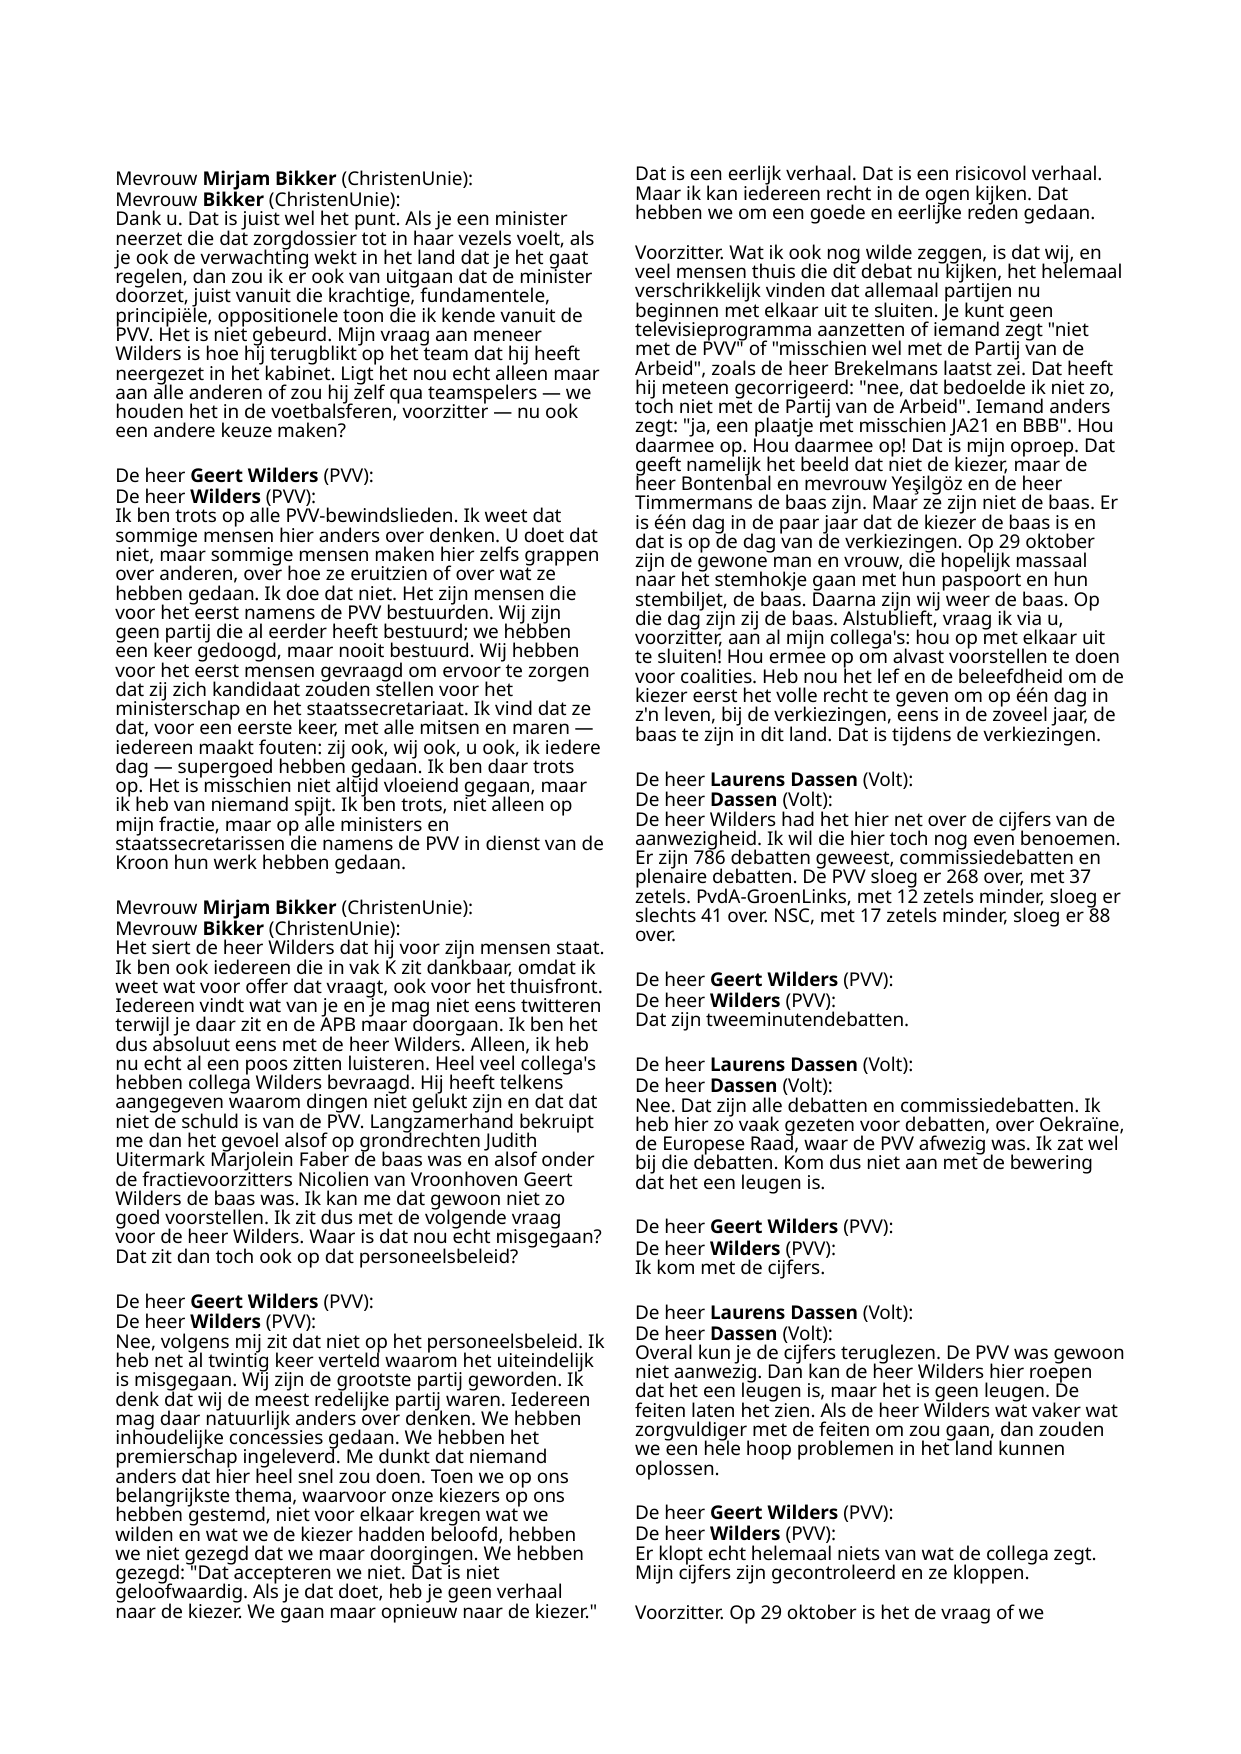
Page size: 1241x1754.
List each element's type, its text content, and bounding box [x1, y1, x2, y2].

text De heer Dassen (Volt): [635, 1324, 1125, 1344]
text De heer Geert Wilders (PVV): [115, 462, 605, 488]
text De heer Geert Wilders (PVV): [115, 1288, 605, 1313]
text De heer Dassen (Volt): [635, 791, 1125, 811]
text Ik kom met de cijfers. [635, 1259, 1125, 1278]
text De heer Geert Wilders (PVV): [635, 1214, 1125, 1239]
text Voorzitter. Wat ik ook nog wilde zeggen, is dat wij, en veel mensen thuis die dit debat nu kijken, het helemaal verschrikkelijk vinden dat allemaal partijen nu beginnen met elkaar uit te sluiten. Je kunt geen televisieprogramma aanzetten of iemand zegt "niet met de PVV" of "misschien wel met de Partij van de Arbeid", zoals de heer Brekelmans laatst zei. Dat heeft hij meteen gecorrigeerd: "nee, dat bedoelde ik niet zo, toch niet met de Partij van de Arbeid". Iemand anders zegt: "ja, een plaatje met misschien JA21 en BBB". Hou daarmee op. Hou daarmee op! Dat is mijn oproep. Dat geeft namelijk het beeld dat niet de kiezer, maar de heer Bontenbal en mevrouw Yeşilgöz en de heer Timmermans de baas zijn. Maar ze zijn niet de baas. Er is één dag in de paar jaar dat de kiezer de baas is en dat is op de dag van de verkiezingen. Op 29 oktober zijn de gewone man en vrouw, die hopelijk massaal naar het stemhokje gaan met hun paspoort en hun stembiljet, de baas. Daarna zijn wij weer de baas. Op die dag zijn zij de baas. Alstublieft, vraag ik via u, voorzitter, aan al mijn collega's: hou op met elkaar uit te sluiten! Hou ermee op om alvast voorstellen te doen voor coalities. Heb nou het lef en de beleefdheid om de kiezer eerst het volle recht te geven om op één dag in z'n leven, bij de verkiezingen, eens in de zoveel jaar, de baas te zijn in dit land. Dat is tijdens de verkiezingen. [635, 244, 1125, 745]
text De heer Laurens Dassen (Volt): [635, 1299, 1125, 1324]
text Ik ben trots op alle PVV-bewindslieden. Ik weet dat sommige mensen hier anders over denken. U doet dat niet, maar sommige mensen maken hier zelfs grappen over anderen, over hoe ze eruitzien of over wat ze hebben gedaan. Ik doe dat niet. Het zijn mensen die voor het eerst namens de PVV bestuurden. Wij zijn geen partij die al eerder heeft bestuurd; we hebben een keer gedoogd, maar nooit bestuurd. Wij hebben voor het eerst mensen gevraagd om ervoor te zorgen dat zij zich kandidaat zouden stellen voor het ministerschap en het staatssecretariaat. Ik vind dat ze dat, voor een eerste keer, met alle mitsen en maren — iedereen maakt fouten: zij ook, wij ook, u ook, ik iedere dag — supergoed hebben gedaan. Ik ben daar trots op. Het is misschien niet altijd vloeiend gegaan, maar ik heb van niemand spijt. Ik ben trots, niet alleen op mijn fractie, maar op alle ministers en staatssecretarissen die namens de PVV in dienst van de Kroon hun werk hebben gedaan. [115, 507, 605, 873]
text Voorzitter. Op 29 oktober is het de vraag of we [635, 1604, 1125, 1623]
text Mevrouw Mirjam Bikker (ChristenUnie): [115, 894, 605, 920]
text De heer Dassen (Volt): [635, 1077, 1125, 1097]
text De heer Laurens Dassen (Volt): [635, 766, 1125, 791]
text Er klopt echt helemaal niets van wat de collega zegt. Mijn cijfers zijn gecontroleerd en ze kloppen. [635, 1544, 1125, 1583]
text De heer Wilders (PVV): [635, 992, 1125, 1011]
text Nee, volgens mij zit dat niet op het personeelsbeleid. Ik heb net al twintig keer verteld waarom het uiteindelijk is misgegaan. Wij zijn de grootste partij geworden. Ik denk dat wij de meest redelijke partij waren. Iedereen mag daar natuurlijk anders over denken. We hebben inhoudelijke concessies gedaan. We hebben het premierschap ingeleverd. Me dunkt dat niemand anders dat hier heel snel zou doen. Toen we op ons belangrijkste thema, waarvoor onze kiezers op ons hebben gestemd, niet voor elkaar kregen wat we wilden en wat we de kiezer hadden beloofd, hebben we niet gezegd dat we maar doorgingen. We hebben gezegd: "Dat accepteren we niet. Dat is niet geloofwaardig. Als je dat doet, heb je geen verhaal naar de kiezer. We gaan maar opnieuw naar de kiezer." [115, 1333, 605, 1622]
text De heer Laurens Dassen (Volt): [635, 1052, 1125, 1077]
text Mevrouw Mirjam Bikker (ChristenUnie): [115, 165, 605, 191]
text Mevrouw Bikker (ChristenUnie): [115, 191, 605, 210]
text De heer Geert Wilders (PVV): [635, 966, 1125, 992]
text De heer Geert Wilders (PVV): [635, 1499, 1125, 1525]
text Overal kun je de cijfers teruglezen. De PVV was gewoon niet aanwezig. Dan kan de heer Wilders hier roepen dat het een leugen is, maar het is geen leugen. De feiten laten het zien. Als de heer Wilders wat vaker wat zorgvuldiger met de feiten om zou gaan, dan zouden we een hele hoop problemen in het land kunnen oplossen. [635, 1344, 1125, 1479]
text De heer Wilders (PVV): [635, 1239, 1125, 1259]
text Het siert de heer Wilders dat hij voor zijn mensen staat. Ik ben ook iedereen die in vak K zit dankbaar, omdat ik weet wat voor offer dat vraagt, ook voor het thuisfront. Iedereen vindt wat van je en je mag niet eens twitteren terwijl je daar zit en de APB maar doorgaan. Ik ben het dus absoluut eens met de heer Wilders. Alleen, ik heb nu echt al een poos zitten luisteren. Heel veel collega's hebben collega Wilders bevraagd. Hij heeft telkens aangegeven waarom dingen niet gelukt zijn en dat dat niet de schuld is van de PVV. Langzamerhand bekruipt me dan het gevoel alsof op grondrechten Judith Uitermark Marjolein Faber de baas was en alsof onder de fractievoorzitters Nicolien van Vroonhoven Geert Wilders de baas was. Ik kan me dat gewoon niet zo goed voorstellen. Ik zit dus met de volgende vraag voor de heer Wilders. Waar is dat nou echt misgegaan? Dat zit dan toch ook op dat personeelsbeleid? [115, 939, 605, 1267]
text Dat zijn tweeminutendebatten. [635, 1011, 1125, 1031]
text Mevrouw Bikker (ChristenUnie): [115, 920, 605, 939]
text Nee. Dat zijn alle debatten en commissiedebatten. Ik heb hier zo vaak gezeten voor debatten, over Oekraïne, de Europese Raad, waar de PVV afwezig was. Ik zat wel bij die debatten. Kom dus niet aan met de bewering dat het een leugen is. [635, 1097, 1125, 1193]
text Dank u. Dat is juist wel het punt. Als je een minister neerzet die dat zorgdossier tot in haar vezels voelt, als je ook de verwachting wekt in het land dat je het gaat regelen, dan zou ik er ook van uitgaan dat de minister doorzet, juist vanuit die krachtige, fundamentele, principiële, oppositionele toon die ik kende vanuit de PVV. Het is niet gebeurd. Mijn vraag aan meneer Wilders is hoe hij terugblikt op het team dat hij heeft neergezet in het kabinet. Ligt het nou echt alleen maar aan alle anderen of zou hij zelf qua teamspelers — we houden het in de voetbalsferen, voorzitter — nu ook een andere keuze maken? [115, 210, 605, 442]
text De heer Wilders (PVV): [115, 1313, 605, 1333]
text De heer Wilders (PVV): [115, 488, 605, 507]
text De heer Wilders (PVV): [635, 1525, 1125, 1544]
text De heer Wilders had het hier net over de cijfers van de aanwezigheid. Ik wil die hier toch nog even benoemen. Er zijn 786 debatten geweest, commissiedebatten en plenaire debatten. De PVV sloeg er 268 over, met 37 zetels. PvdA-GroenLinks, met 12 zetels minder, sloeg er slechts 41 over. NSC, met 17 zetels minder, sloeg er 88 over. [635, 811, 1125, 946]
text Dat is een eerlijk verhaal. Dat is een risicovol verhaal. Maar ik kan iedereen recht in de ogen kijken. Dat hebben we om een goede en eerlijke reden gedaan. [635, 165, 1125, 223]
